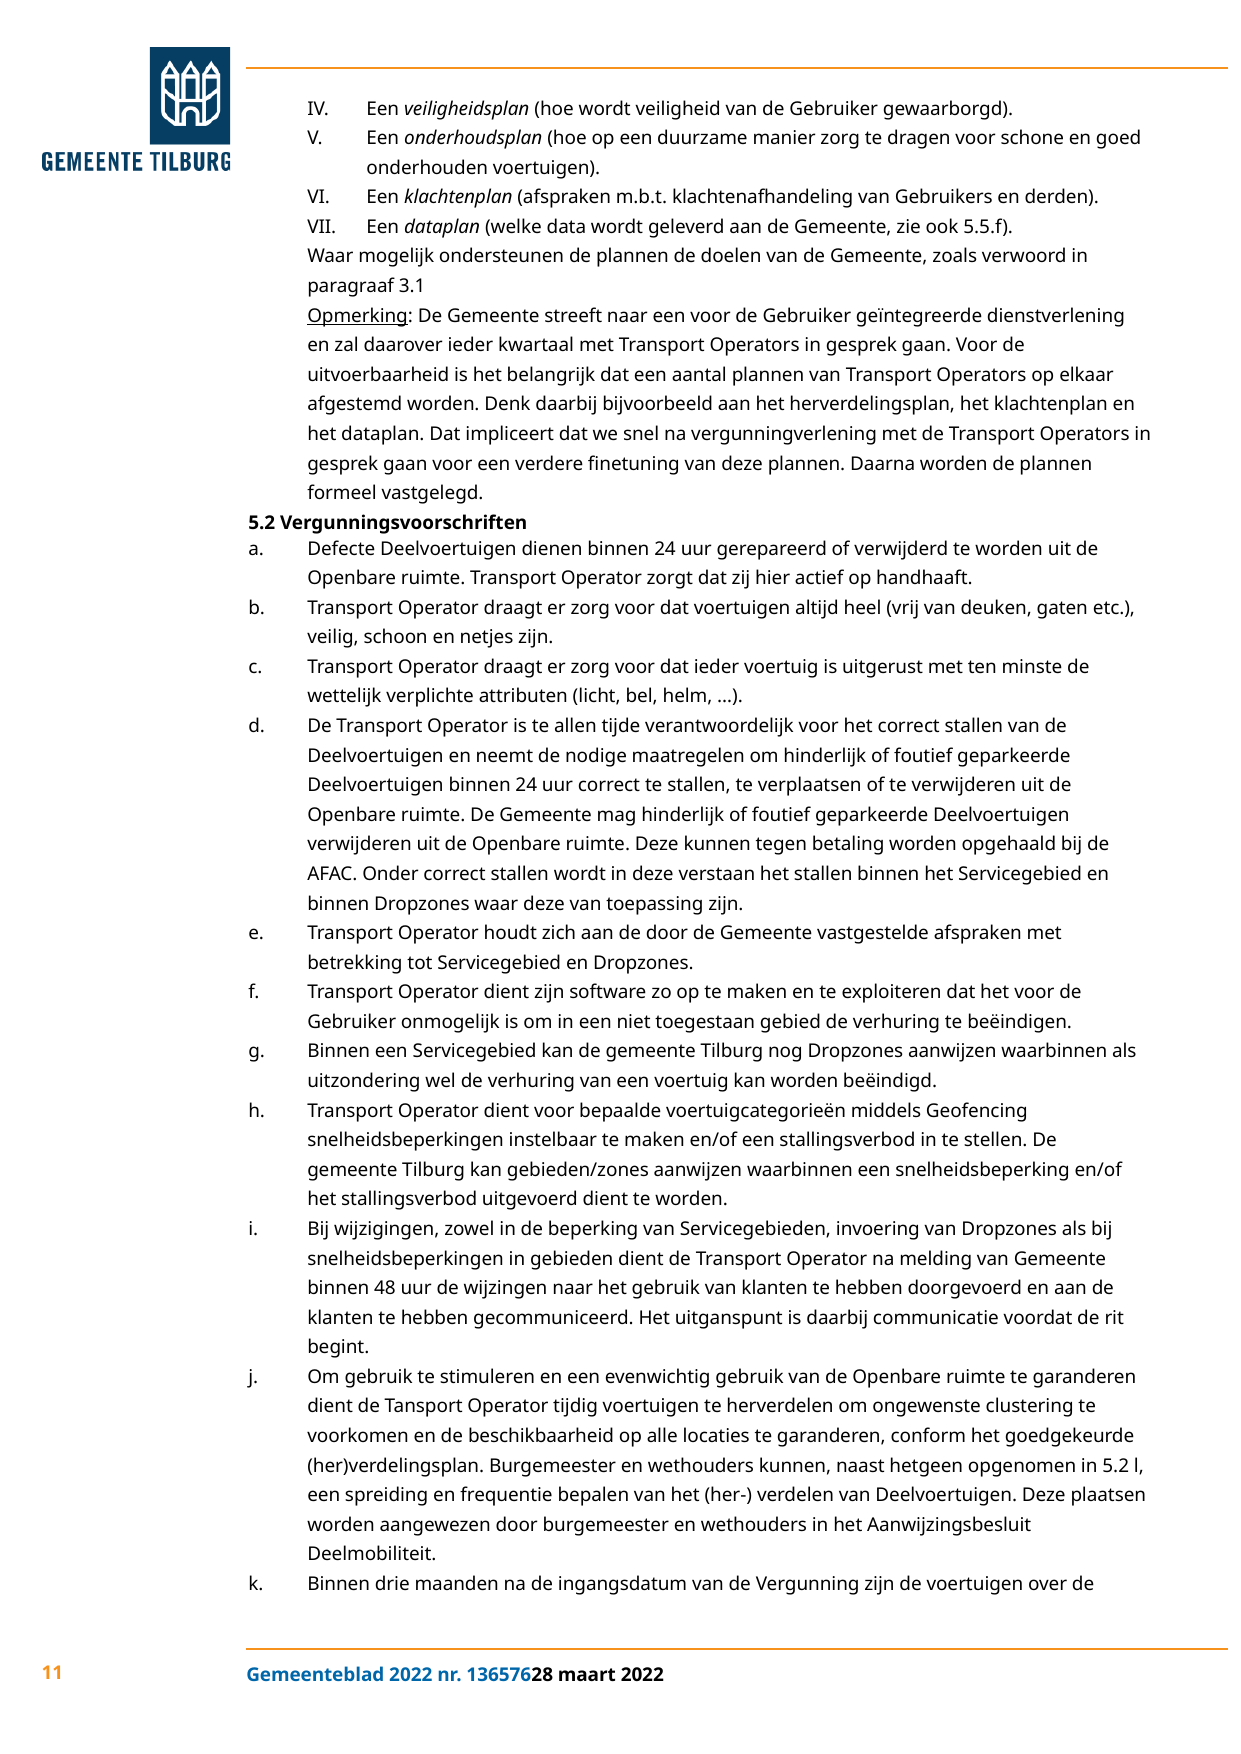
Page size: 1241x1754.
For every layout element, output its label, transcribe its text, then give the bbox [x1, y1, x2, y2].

list Defecte Deelvoertuigen dienen binnen 24 uur gerepareerd of verwijderd te worden uit de Openbare ruimte. Transport Operator zorgt dat zij hier actief op handhaaft. [248, 535, 1152, 590]
list Binnen drie maanden na de ingangsdatum van de Vergunning zijn de voertuigen over de [248, 1570, 1152, 1596]
list Transport Operator dient voor bepaalde voertuigcategorieën middels Geofencing snelheidsbeperkingen instelbaar te maken en/of een stallingsverbod in te stellen. De gemeente Tilburg kan gebieden/zones aanwijzen waarbinnen een snelheidsbeperking en/of het stallingsverbod uitgevoerd dient te worden. [248, 1097, 1152, 1211]
list Een onderhoudsplan (hoe op een duurzame manier zorg te dragen voor schone en goed onderhouden voertuigen). [307, 124, 1152, 180]
list Binnen een Servicegebied kan de gemeente Tilburg nog Dropzones aanwijzen waarbinnen als uitzondering wel de verhuring van een voertuig kan worden beëindigd. [248, 1038, 1152, 1093]
list Transport Operator houdt zich aan de door de Gemeente vastgestelde afspraken met betrekking tot Servicegebied en Dropzones. [248, 919, 1152, 974]
list Opmerking: De Gemeente streeft naar een voor de Gebruiker geïntegreerde dienstverlening en zal daarover ieder kwartaal met Transport Operators in gesprek gaan. Voor de uitvoerbaarheid is het belangrijk dat een aantal plannen van Transport Operators op elkaar afgestemd worden. Denk daarbij bijvoorbeeld aan het herverdelingsplan, het klachtenplan en het dataplan. Dat impliceert dat we snel na vergunningverlening met de Transport Operators in gesprek gaan voor een verdere finetuning van deze plannen. Daarna worden de plannen formeel vastgelegd. [248, 302, 1152, 505]
list Een dataplan (welke data wordt geleverd aan de Gemeente, zie ook 5.5.f). [307, 213, 1152, 239]
list De Transport Operator is te allen tijde verantwoordelijk voor het correct stallen van de Deelvoertuigen en neemt de nodige maatregelen om hinderlijk of foutief geparkeerde Deelvoertuigen binnen 24 uur correct te stallen, te verplaatsen of te verwijderen uit de Openbare ruimte. De Gemeente mag hinderlijk of foutief geparkeerde Deelvoertuigen verwijderen uit de Openbare ruimte. Deze kunnen tegen betaling worden opgehaald bij de AFAC. Onder correct stallen wordt in deze verstaan het stallen binnen het Servicegebied en binnen Dropzones waar deze van toepassing zijn. [248, 712, 1152, 915]
list Waar mogelijk ondersteunen de plannen de doelen van de Gemeente, zoals verwoord in paragraaf 3.1 [248, 243, 1152, 298]
picture [41, 47, 231, 172]
list Transport Operator draagt er zorg voor dat voertuigen altijd heel (vrij van deuken, gaten etc.), veilig, schoon en netjes zijn. [248, 594, 1152, 649]
list Om gebruik te stimuleren en een evenwichtig gebruik van de Openbare ruimte te garanderen dient de Tansport Operator tijdig voertuigen te herverdelen om ongewenste clustering te voorkomen en de beschikbaarheid op alle locaties te garanderen, conform het goedgekeurde (her)verdelingsplan. Burgemeester en wethouders kunnen, naast hetgeen opgenomen in 5.2 l, een spreiding en frequentie bepalen van het (her-) verdelen van Deelvoertuigen. Deze plaatsen worden aangewezen door burgemeester en wethouders in het Aanwijzingsbesluit Deelmobiliteit. [248, 1363, 1152, 1566]
list Transport Operator draagt er zorg voor dat ieder voertuig is uitgerust met ten minste de wettelijk verplichte attributen (licht, bel, helm, …). [248, 653, 1152, 708]
list Een klachtenplan (afspraken m.b.t. klachtenafhandeling van Gebruikers en derden). [307, 183, 1152, 209]
text 5.2 Vergunningsvoorschriften [248, 509, 1152, 535]
list Transport Operator dient zijn software zo op te maken en te exploiteren dat het voor de Gebruiker onmogelijk is om in een niet toegestaan gebied de verhuring te beëindigen. [248, 978, 1152, 1034]
list Bij wijzigingen, zowel in de beperking van Servicegebieden, invoering van Dropzones als bij snelheidsbeperkingen in gebieden dient de Transport Operator na melding van Gemeente binnen 48 uur de wijzingen naar het gebruik van klanten te hebben doorgevoerd en aan de klanten te hebben gecommuniceerd. Het uitganspunt is daarbij communicatie voordat de rit begint. [248, 1215, 1152, 1359]
list Een veiligheidsplan (hoe wordt veiligheid van de Gebruiker gewaarborgd). [307, 95, 1152, 121]
